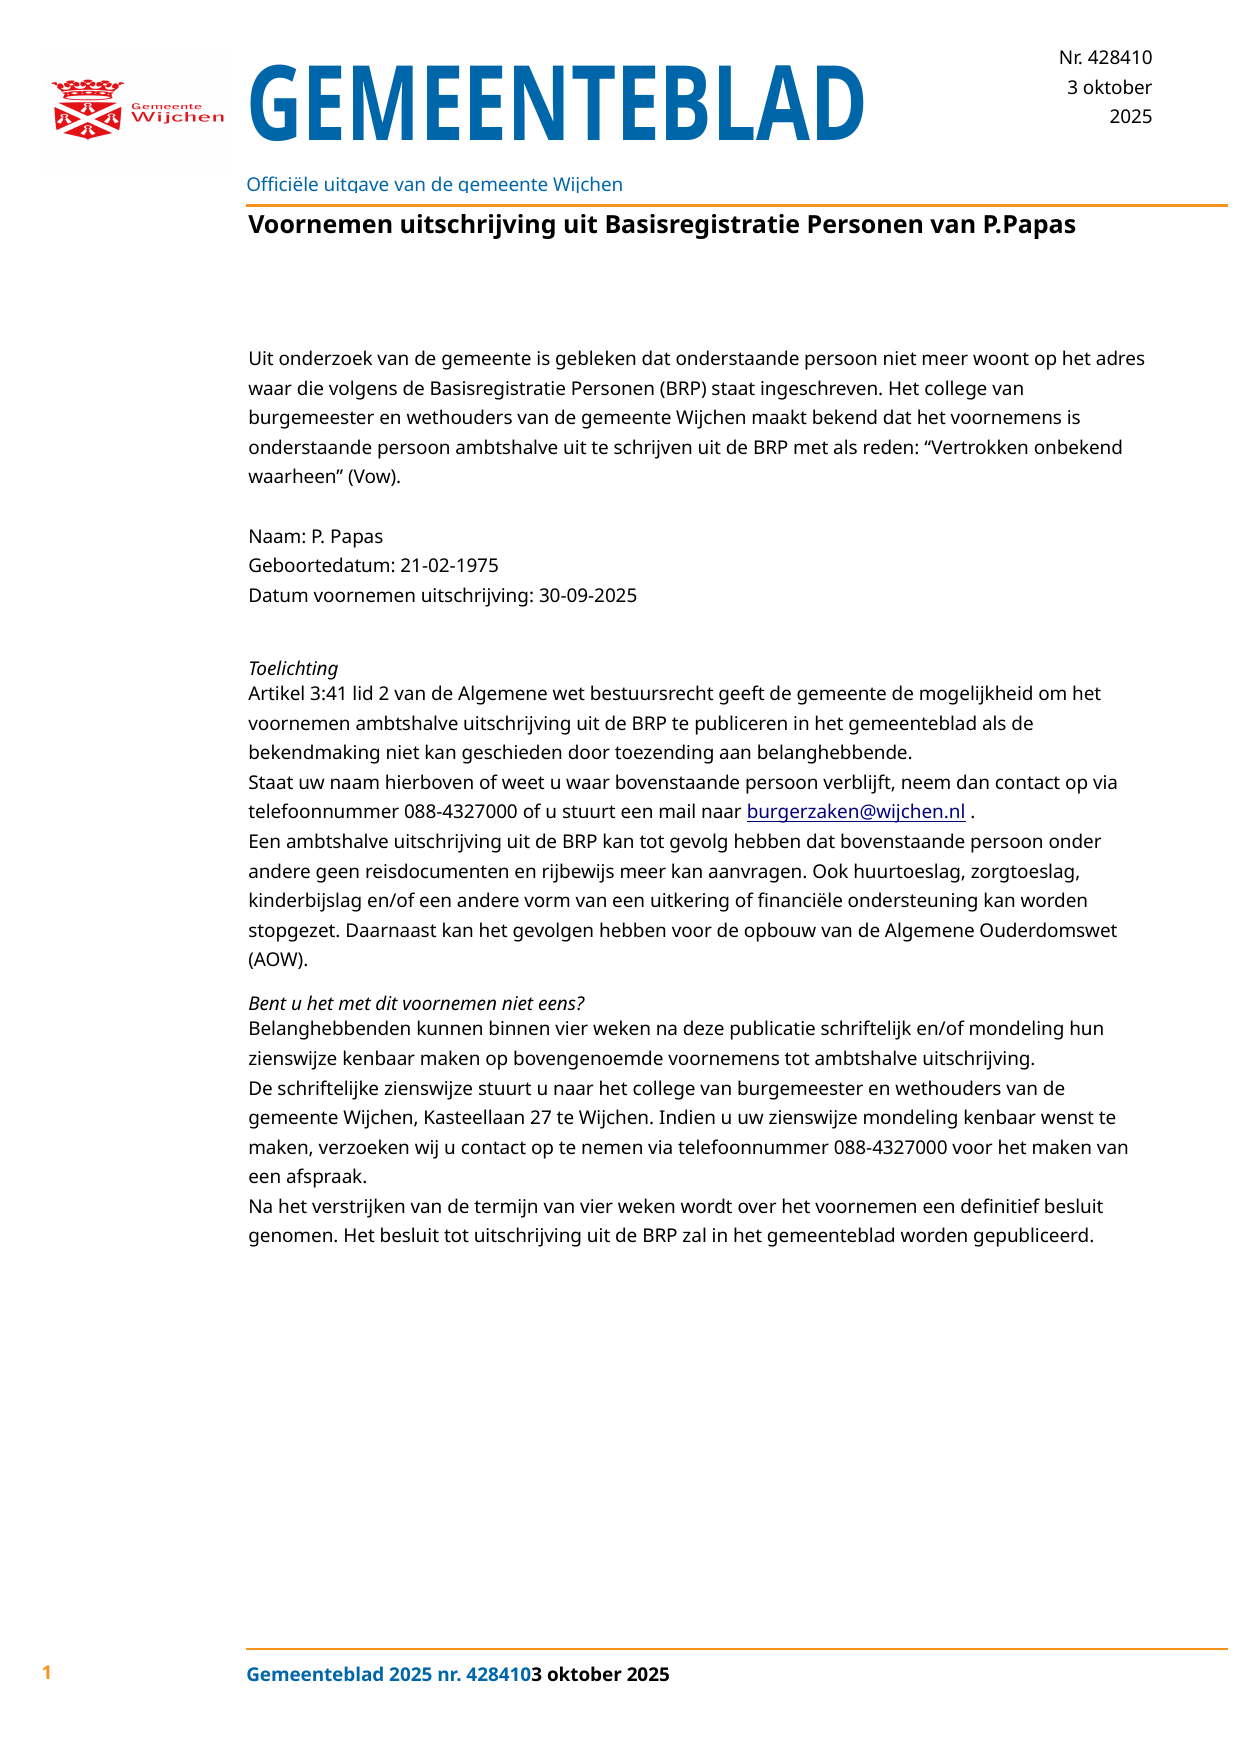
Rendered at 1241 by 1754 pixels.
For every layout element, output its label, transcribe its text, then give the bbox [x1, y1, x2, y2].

text Toelichting [248, 655, 1152, 680]
text Uit onderzoek van de gemeente is gebleken dat onderstaande persoon niet meer woont op het adres waar die volgens de Basisregistratie Personen (BRP) staat ingeschreven. Het college van burgemeester en wethouders van de gemeente Wijchen maakt bekend dat het voornemens is onderstaande persoon ambtshalve uit te schrijven uit de BRP met als reden: “Vertrokken onbekend waarheen” (Vow). [248, 345, 1152, 489]
text Belanghebbenden kunnen binnen vier weken na deze publicatie schriftelijk en/of mondeling hun zienswijze kenbaar maken op bovengenoemde voornemens tot ambtshalve uitschrijving. [248, 1016, 1152, 1071]
text Artikel 3:41 lid 2 van de Algemene wet bestuursrecht geeft de gemeente de mogelijkheid om het voornemen ambtshalve uitschrijving uit de BRP te publiceren in het gemeenteblad als de bekendmaking niet kan geschieden door toezending aan belanghebbende. [248, 680, 1152, 765]
text De schriftelijke zienswijze stuurt u naar het college van burgemeester en wethouders van de gemeente Wijchen, Kasteellaan 27 te Wijchen. Indien u uw zienswijze mondeling kenbaar wenst te maken, verzoeken wij u contact op te nemen via telefoonnummer 088-4327000 voor het maken van een afspraak. [248, 1075, 1152, 1189]
picture [41, 47, 231, 172]
text Datum voornemen uitschrijving: 30-09-2025 [248, 582, 1152, 608]
text Geboortedatum: 21-02-1975 [248, 552, 1152, 578]
text Een ambtshalve uitschrijving uit de BRP kan tot gevolg hebben dat bovenstaande persoon onder andere geen reisdocumenten en rijbewijs meer kan aanvragen. Ook huurtoeslag, zorgtoeslag, kinderbijslag en/of een andere vorm van een uitkering of financiële ondersteuning kan worden stopgezet. Daarnaast kan het gevolgen hebben voor de opbouw van de Algemene Ouderdomswet (AOW). [248, 828, 1152, 972]
text Na het verstrijken van de termijn van vier weken wordt over het voornemen een definitief besluit genomen. Het besluit tot uitschrijving uit de BRP zal in het gemeenteblad worden gepubliceerd. [248, 1193, 1152, 1248]
text Staat uw naam hierboven of weet u waar bovenstaande persoon verblijft, neem dan contact op via telefoonnummer 088-4327000 of u stuurt een mail naar burgerzaken@wijchen.nl . [248, 769, 1152, 824]
text Naam: P. Papas [248, 523, 1152, 548]
text Bent u het met dit voornemen niet eens? [248, 990, 1152, 1016]
text Voornemen uitschrijving uit Basisregistratie Personen van P.Papas [248, 207, 1152, 241]
